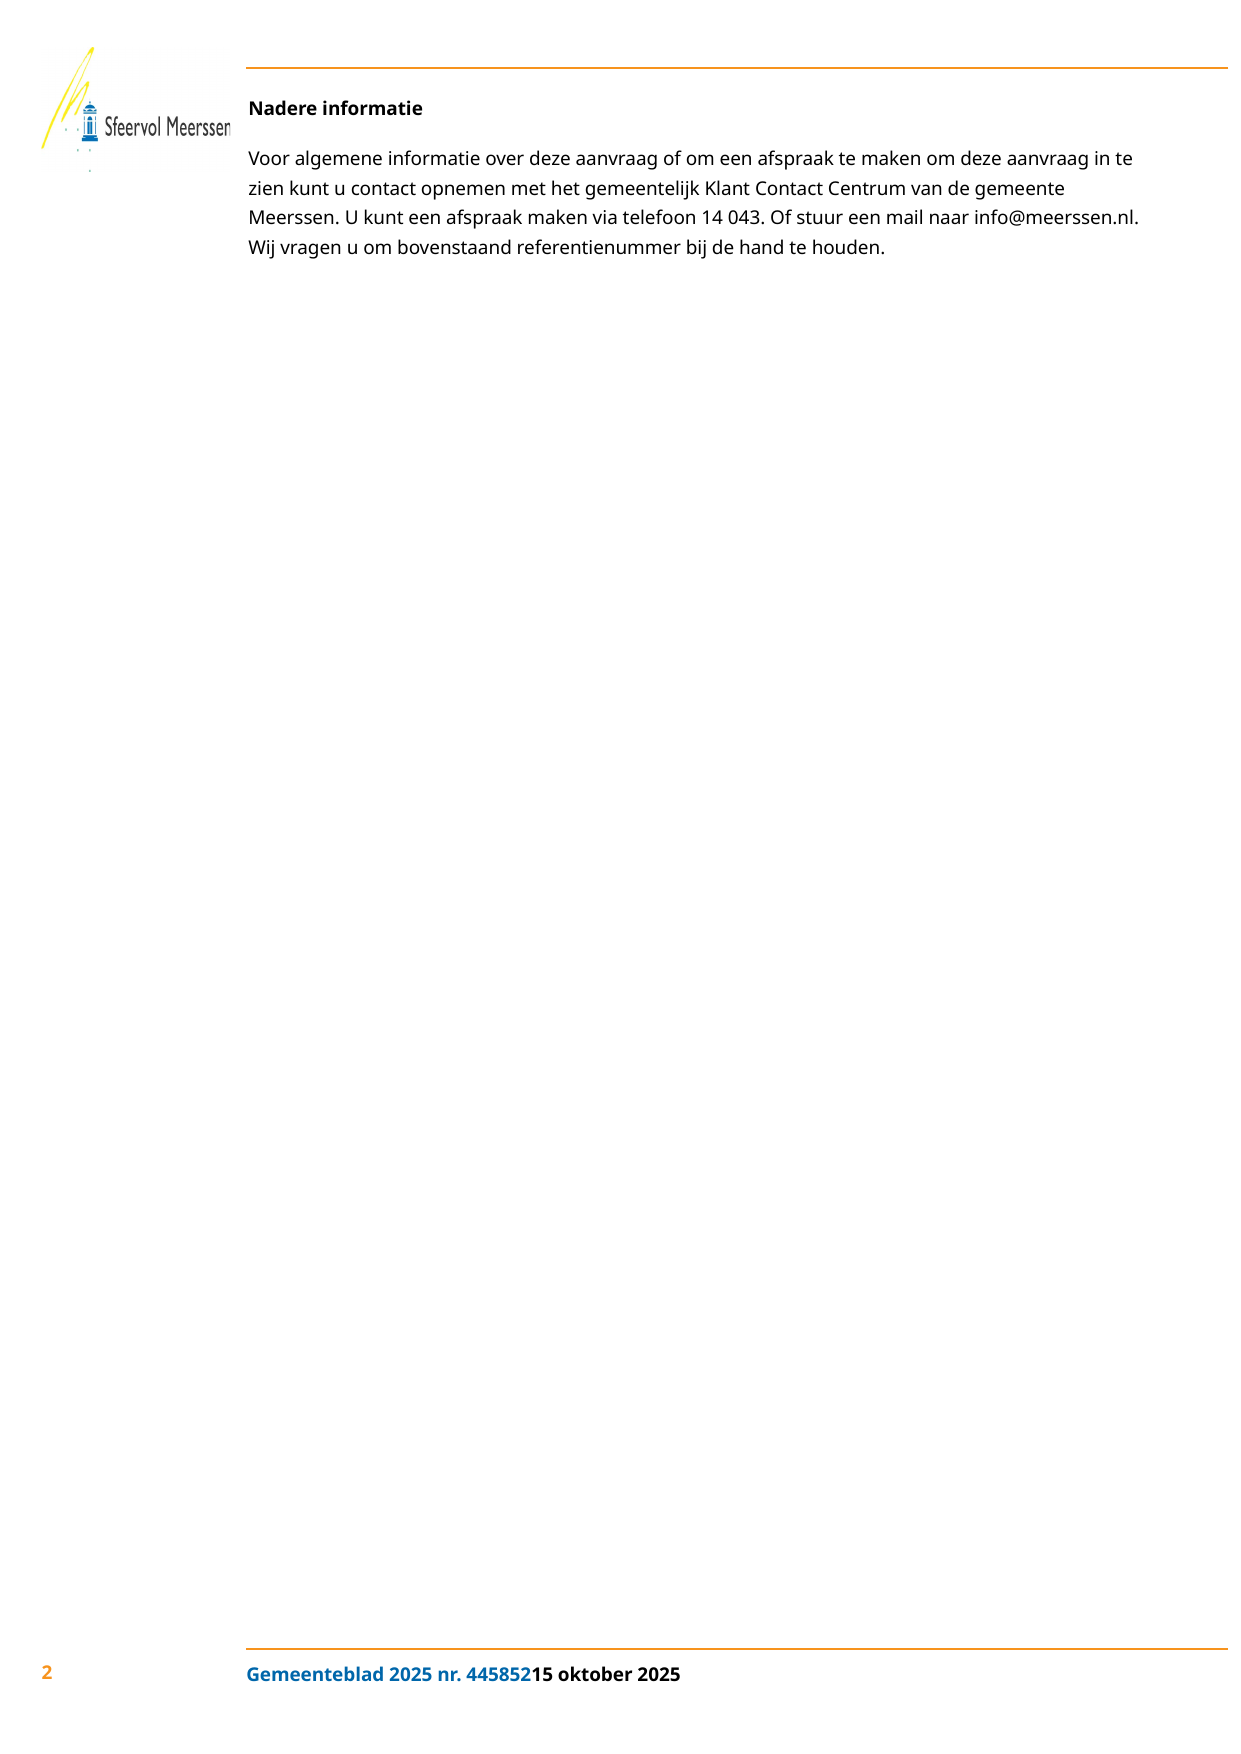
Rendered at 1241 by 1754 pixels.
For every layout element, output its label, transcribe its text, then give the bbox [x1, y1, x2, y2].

picture [41, 47, 231, 172]
text Nadere informatie [248, 95, 1152, 121]
text Voor algemene informatie over deze aanvraag of om een afspraak te maken om deze aanvraag in te zien kunt u contact opnemen met het gemeentelijk Klant Contact Centrum van de gemeente Meerssen. U kunt een afspraak maken via telefoon 14 043. Of stuur een mail naar info@meerssen.nl. Wij vragen u om bovenstaand referentienummer bij de hand te houden. [248, 145, 1152, 260]
